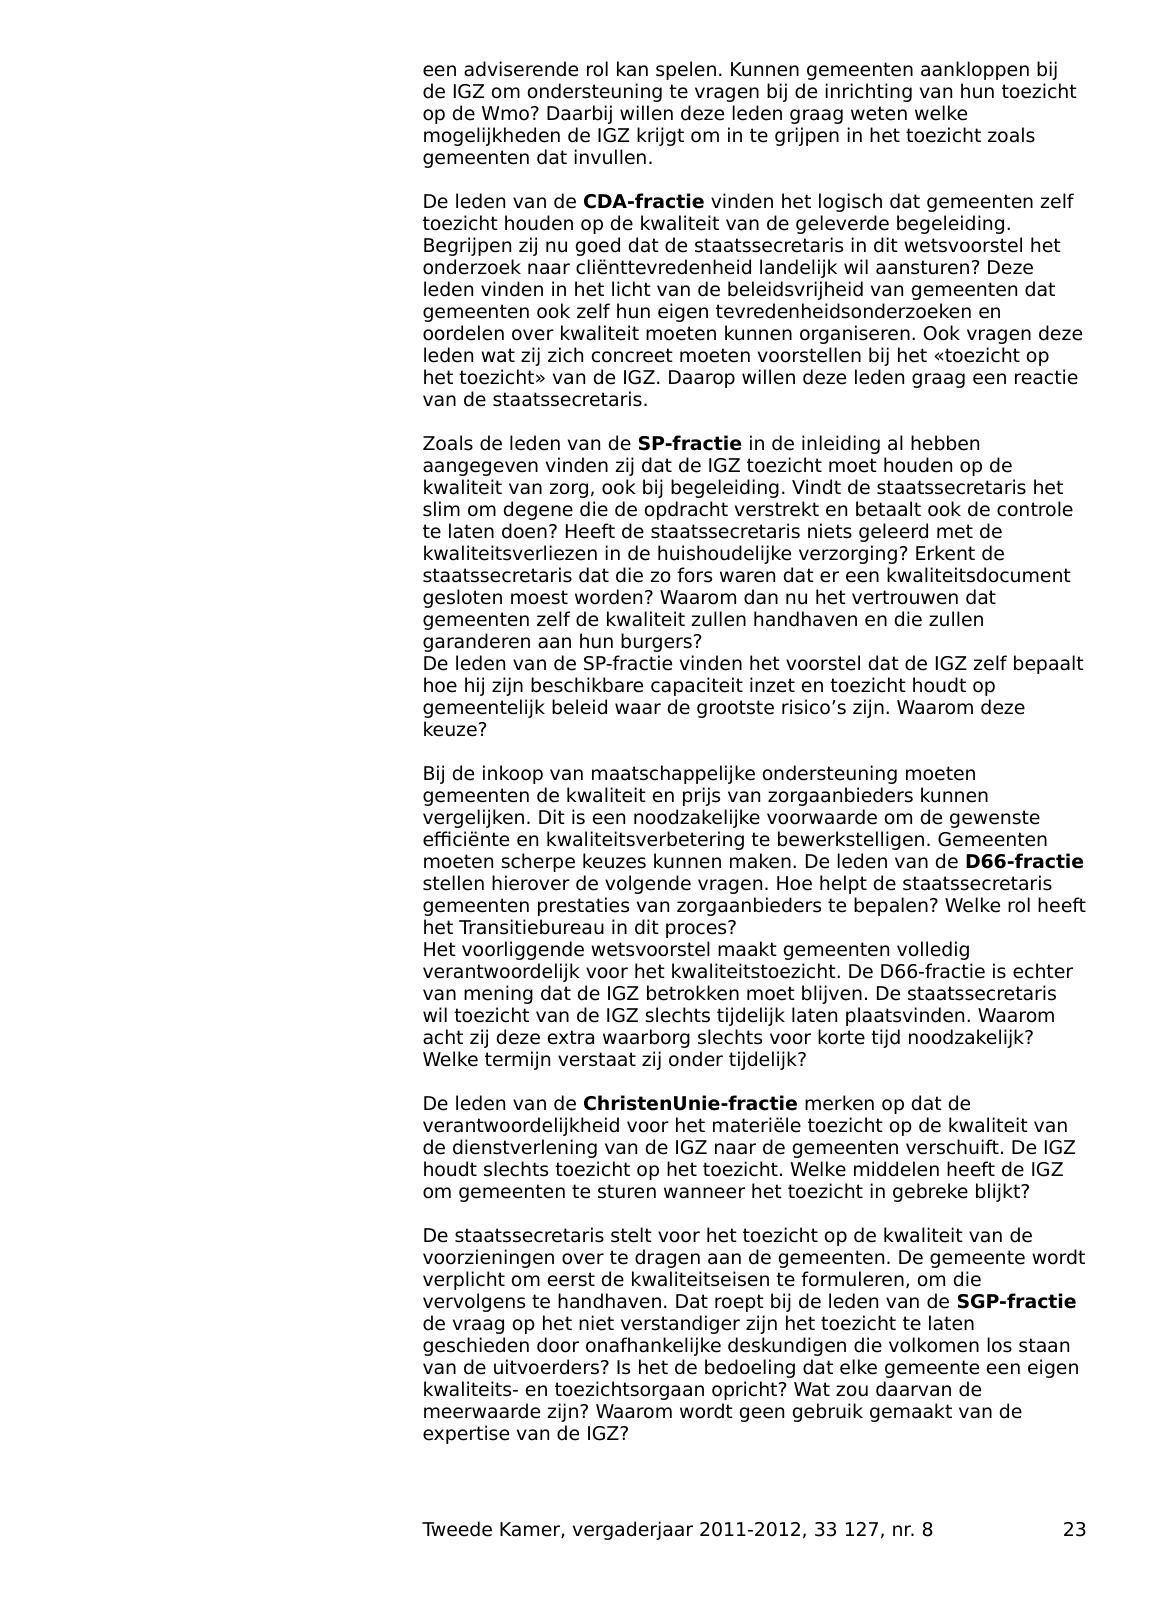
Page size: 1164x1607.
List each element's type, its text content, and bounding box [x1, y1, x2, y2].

text De staatssecretaris stelt voor het toezicht op de kwaliteit van de voorzieningen over te dragen aan de gemeenten. De gemeente wordt verplicht om eerst de kwaliteitseisen te formuleren, om die vervolgens te handhaven. Dat roept bij de leden van de SGP-fractie de vraag op het niet verstandiger zijn het toezicht te laten geschieden door onafhankelijke deskundigen die volkomen los staan van de uitvoerders? Is het de bedoeling dat elke gemeente een eigen kwaliteits- en toezichtsorgaan opricht? Wat zou daarvan de meerwaarde zijn? Waarom wordt geen gebruik gemaakt van de expertise van de IGZ? [422, 1225, 1087, 1445]
text Bij de inkoop van maatschappelijke ondersteuning moeten gemeenten de kwaliteit en prijs van zorgaanbieders kunnen vergelijken. Dit is een noodzakelijke voorwaarde om de gewenste efficiënte en kwaliteitsverbetering te bewerkstelligen. Gemeenten moeten scherpe keuzes kunnen maken. De leden van de D66-fractie stellen hierover de volgende vragen. Hoe helpt de staatssecretaris gemeenten prestaties van zorgaanbieders te bepalen? Welke rol heeft het Transitiebureau in dit proces? [422, 763, 1087, 939]
text Zoals de leden van de SP-fractie in de inleiding al hebben aangegeven vinden zij dat de IGZ toezicht moet houden op de kwaliteit van zorg, ook bij begeleiding. Vindt de staatssecretaris het slim om degene die de opdracht verstrekt en betaalt ook de controle te laten doen? Heeft de staatssecretaris niets geleerd met de kwaliteitsverliezen in de huishoudelijke verzorging? Erkent de staatssecretaris dat die zo fors waren dat er een kwaliteitsdocument gesloten moest worden? Waarom dan nu het vertrouwen dat gemeenten zelf de kwaliteit zullen handhaven en die zullen garanderen aan hun burgers? [422, 433, 1087, 653]
text een adviserende rol kan spelen. Kunnen gemeenten aankloppen bij de IGZ om ondersteuning te vragen bij de inrichting van hun toezicht op de Wmo? Daarbij willen deze leden graag weten welke mogelijkheden de IGZ krijgt om in te grijpen in het toezicht zoals gemeenten dat invullen. [422, 59, 1087, 169]
text Het voorliggende wetsvoorstel maakt gemeenten volledig verantwoordelijk voor het kwaliteitstoezicht. De D66-fractie is echter van mening dat de IGZ betrokken moet blijven. De staatssecretaris wil toezicht van de IGZ slechts tijdelijk laten plaatsvinden. Waarom acht zij deze extra waarborg slechts voor korte tijd noodzakelijk? Welke termijn verstaat zij onder tijdelijk? [422, 939, 1087, 1071]
text De leden van de CDA-fractie vinden het logisch dat gemeenten zelf toezicht houden op de kwaliteit van de geleverde begeleiding. Begrijpen zij nu goed dat de staatssecretaris in dit wetsvoorstel het onderzoek naar cliënttevredenheid landelijk wil aansturen? Deze leden vinden in het licht van de beleidsvrijheid van gemeenten dat gemeenten ook zelf hun eigen tevredenheidsonderzoeken en oordelen over kwaliteit moeten kunnen organiseren. Ook vragen deze leden wat zij zich concreet moeten voorstellen bij het «toezicht op het toezicht» van de IGZ. Daarop willen deze leden graag een reactie van de staatssecretaris. [422, 191, 1087, 411]
text De leden van de ChristenUnie-fractie merken op dat de verantwoordelijkheid voor het materiële toezicht op de kwaliteit van de dienstverlening van de IGZ naar de gemeenten verschuift. De IGZ houdt slechts toezicht op het toezicht. Welke middelen heeft de IGZ om gemeenten te sturen wanneer het toezicht in gebreke blijkt? [422, 1093, 1087, 1203]
text De leden van de SP-fractie vinden het voorstel dat de IGZ zelf bepaalt hoe hij zijn beschikbare capaciteit inzet en toezicht houdt op gemeentelijk beleid waar de grootste risico’s zijn. Waarom deze keuze? [422, 653, 1087, 741]
